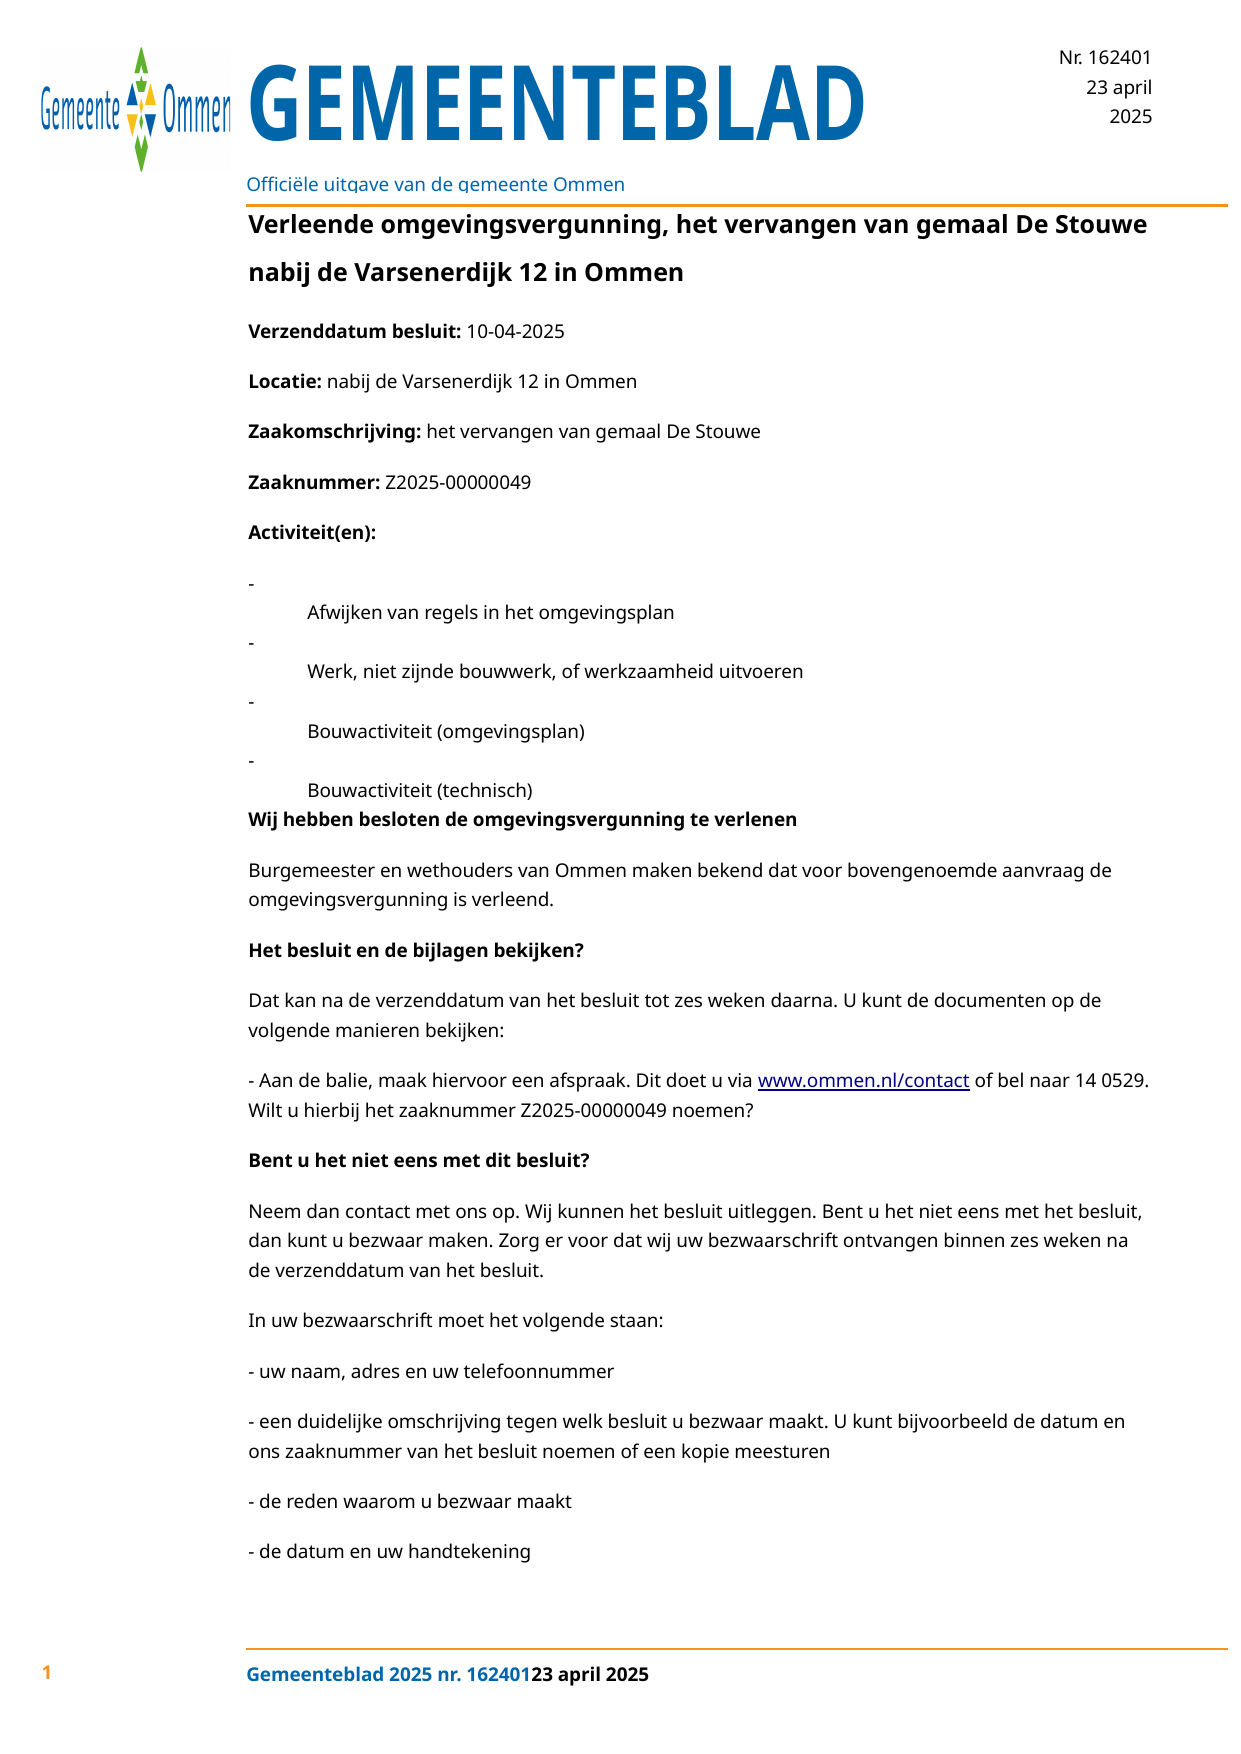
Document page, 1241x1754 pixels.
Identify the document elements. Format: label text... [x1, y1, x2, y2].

text Dat kan na de verzenddatum van het besluit tot zes weken daarna. U kunt de documenten op de volgende manieren bekijken: [248, 987, 1152, 1043]
text - de reden waarom u bezwaar maakt [248, 1488, 1152, 1514]
text - de datum en uw handtekening [248, 1539, 1152, 1564]
text Burgemeester en wethouders van Ommen maken bekend dat voor bovengenoemde aanvraag de omgevingsvergunning is verleend. [248, 857, 1152, 912]
text Zaaknummer: Z2025-00000049 [248, 469, 1152, 495]
text Verleende omgevingsvergunning, het vervangen van gemaal De Stouwe nabij de Varsenerdijk 12 in Ommen [248, 207, 1152, 288]
list Afwijken van regels in het omgevingsplan [248, 599, 1152, 625]
text Locatie: nabij de Varsenerdijk 12 in Ommen [248, 368, 1152, 394]
text Bent u het niet eens met dit besluit? [248, 1147, 1152, 1173]
text Zaakomschrijving: het vervangen van gemaal De Stouwe [248, 419, 1152, 444]
text Verzenddatum besluit: 10-04-2025 [248, 318, 1152, 344]
text Activiteit(en): [248, 519, 1152, 545]
text Wij hebben besloten de omgevingsvergunning te verlenen [248, 807, 1152, 832]
text Het besluit en de bijlagen bekijken? [248, 937, 1152, 963]
text - een duidelijke omschrijving tegen welk besluit u bezwaar maakt. U kunt bijvoorbeeld de datum en ons zaaknummer van het besluit noemen of een kopie meesturen [248, 1408, 1152, 1464]
text Neem dan contact met ons op. Wij kunnen het besluit uitleggen. Bent u het niet eens met het besluit, dan kunt u bezwaar maken. Zorg er voor dat wij uw bezwaarschrift ontvangen binnen zes weken na de verzenddatum van het besluit. [248, 1198, 1152, 1283]
picture [41, 47, 231, 172]
text In uw bezwaarschrift moet het volgende staan: [248, 1307, 1152, 1333]
text - Aan de balie, maak hiervoor een afspraak. Dit doet u via www.ommen.nl/contact of bel naar 14 0529. Wilt u hierbij het zaaknummer Z2025-00000049 noemen? [248, 1067, 1152, 1123]
list Werk, niet zijnde bouwwerk, of werkzaamheid uitvoeren [248, 659, 1152, 684]
list Bouwactiviteit (technisch) [248, 777, 1152, 803]
text - uw naam, adres en uw telefoonnummer [248, 1358, 1152, 1384]
list Bouwactiviteit (omgevingsplan) [248, 718, 1152, 744]
